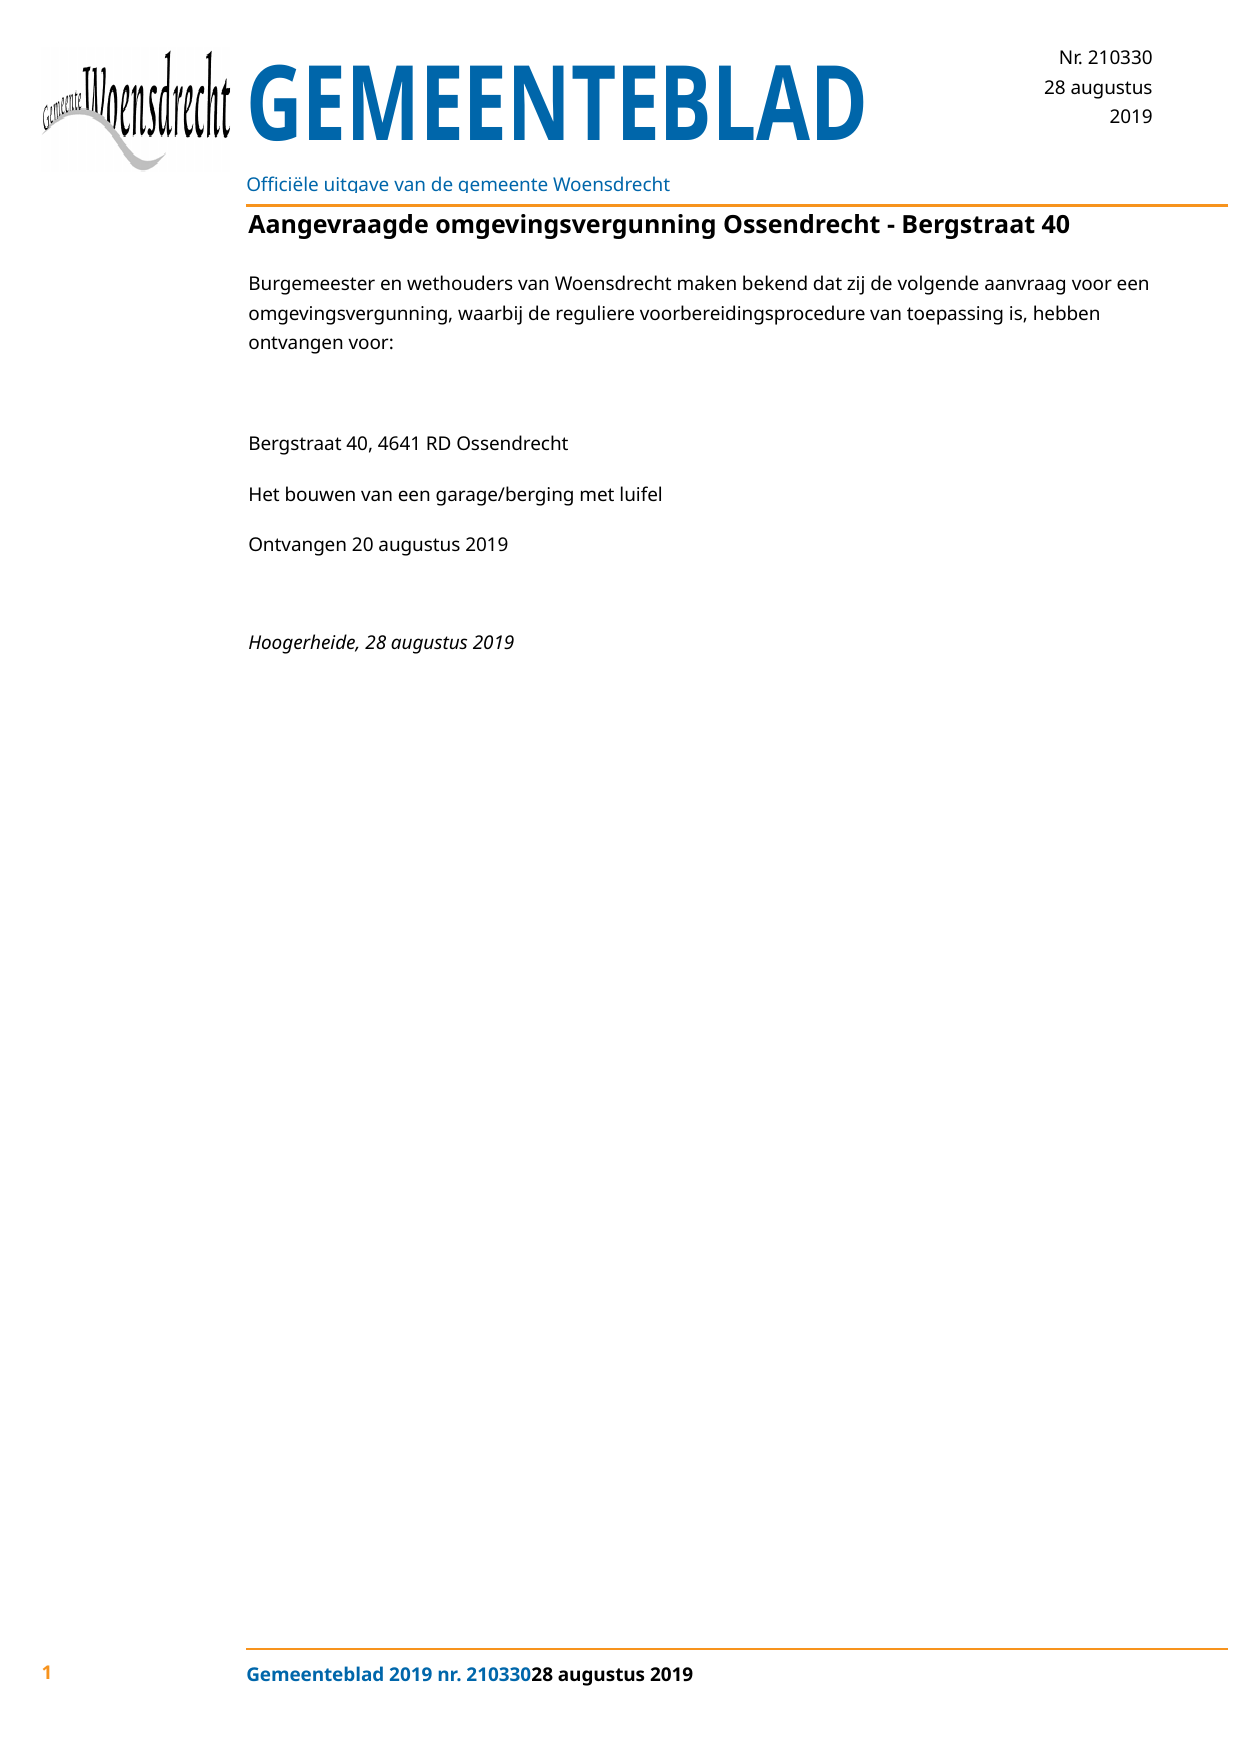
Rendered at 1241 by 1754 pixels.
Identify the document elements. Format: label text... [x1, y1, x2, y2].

text Aangevraagde omgevingsvergunning Ossendrecht - Bergstraat 40 [248, 207, 1152, 241]
picture [41, 47, 231, 172]
text Burgemeester en wethouders van Woensdrecht maken bekend dat zij de volgende aanvraag voor een omgevingsvergunning, waarbij de reguliere voorbereidingsprocedure van toepassing is, hebben ontvangen voor: [248, 270, 1152, 355]
text Het bouwen van een garage/berging met luifel [248, 481, 1152, 506]
text Bergstraat 40, 4641 RD Ossendrecht [248, 430, 1152, 456]
text Ontvangen 20 augustus 2019 [248, 531, 1152, 557]
text Hoogerheide, 28 augustus 2019 [248, 629, 1152, 655]
